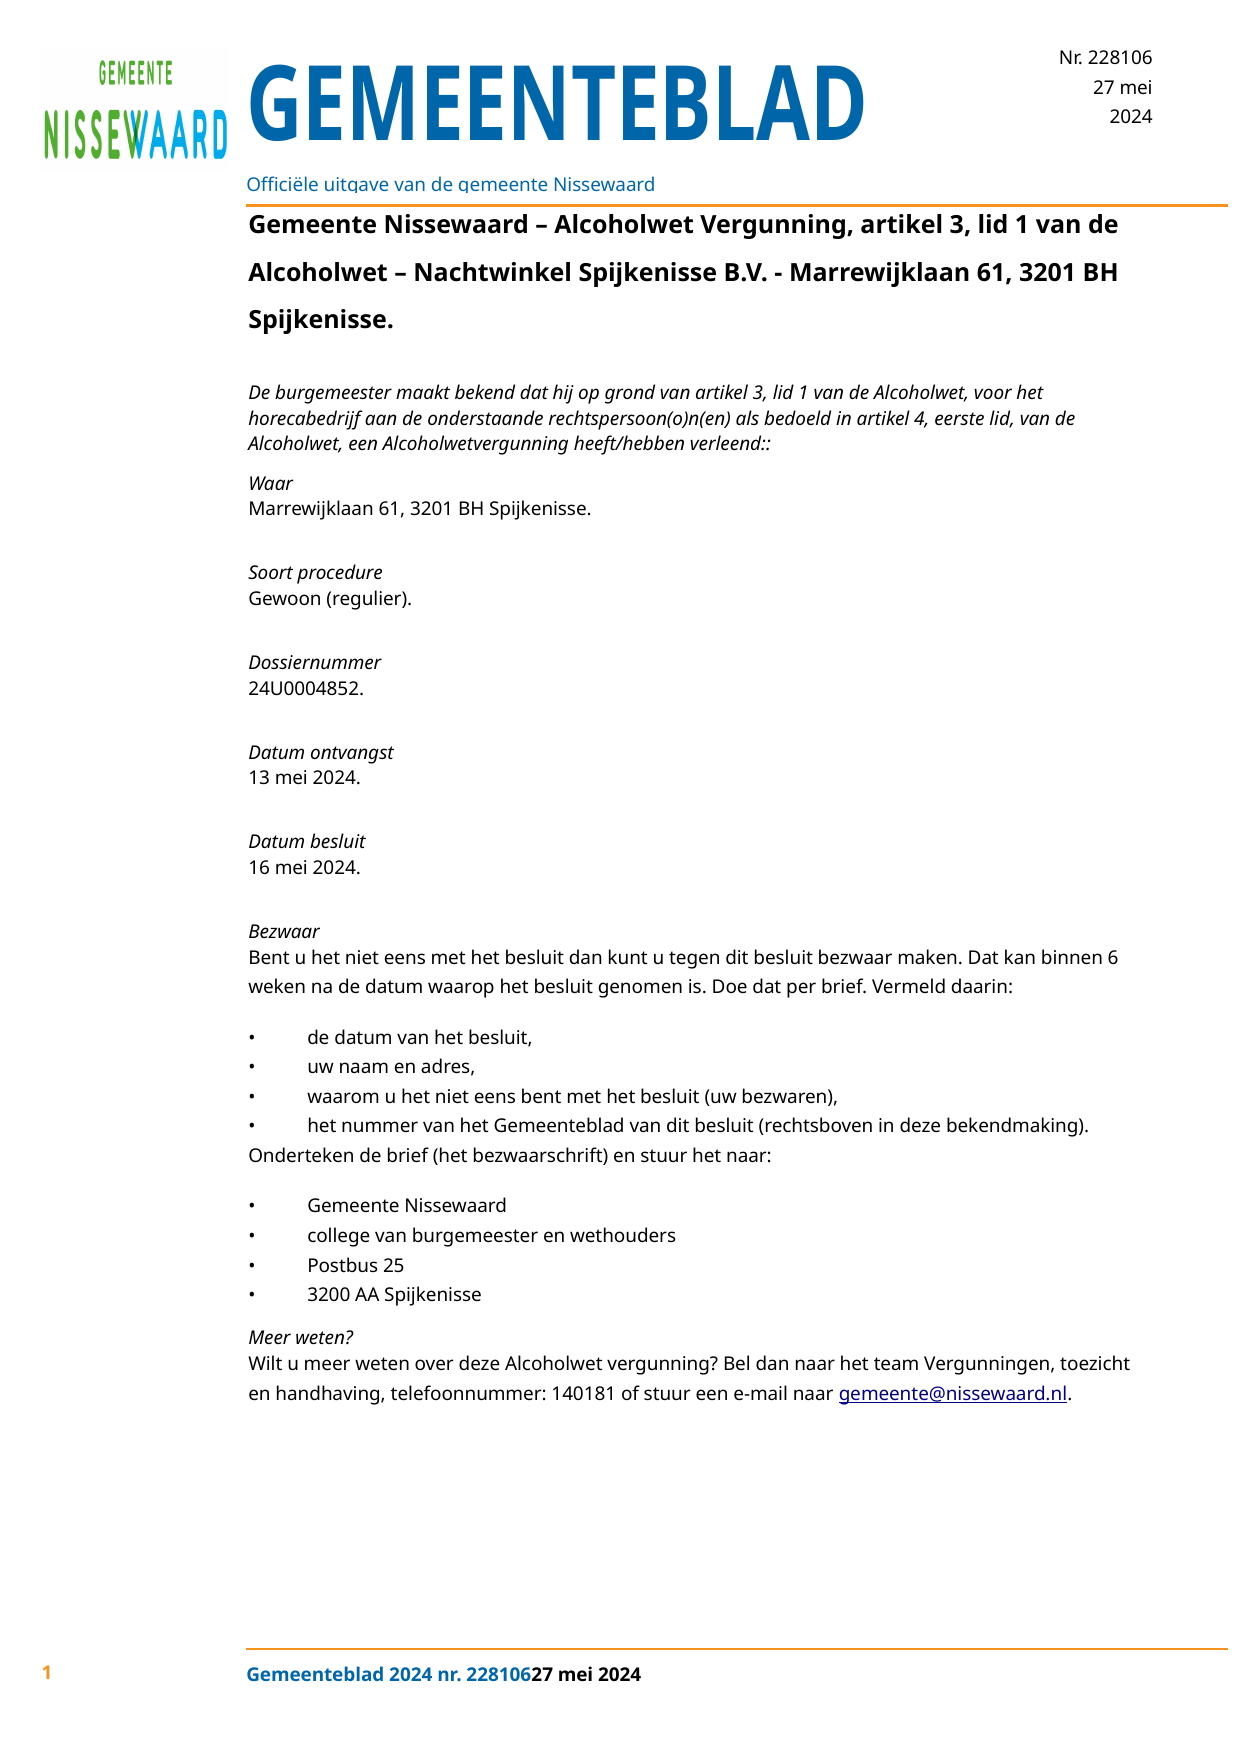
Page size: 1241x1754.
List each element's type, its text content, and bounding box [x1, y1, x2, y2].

text Soort procedure [248, 559, 1152, 585]
text Wilt u meer weten over deze Alcoholwet vergunning? Bel dan naar het team Vergunningen, toezicht en handhaving, telefoonnummer: 140181 of stuur een e-mail naar gemeente@nissewaard.nl. [248, 1350, 1152, 1406]
text Gewoon (regulier). [248, 585, 1152, 611]
text Datum besluit [248, 828, 1152, 854]
list waarom u het niet eens bent met het besluit (uw bezwaren), [248, 1083, 1152, 1109]
text 13 mei 2024. [248, 764, 1152, 790]
text Bent u het niet eens met het besluit dan kunt u tegen dit besluit bezwaar maken. Dat kan binnen 6 weken na de datum waarop het besluit genomen is. Doe dat per brief. Vermeld daarin: [248, 944, 1152, 999]
text 24U0004852. [248, 675, 1152, 701]
list de datum van het besluit, [248, 1024, 1152, 1050]
list 3200 AA Spijkenisse [248, 1281, 1152, 1307]
text Onderteken de brief (het bezwaarschrift) en stuur het naar: [248, 1142, 1152, 1168]
text Marrewijklaan 61, 3201 BH Spijkenisse. [248, 496, 1152, 521]
text Bezwaar [248, 918, 1152, 944]
list Gemeente Nissewaard [248, 1193, 1152, 1218]
text Datum ontvangst [248, 739, 1152, 764]
list college van burgemeester en wethouders [248, 1222, 1152, 1248]
text De burgemeester maakt bekend dat hij op grond van artikel 3, lid 1 van de Alcoholwet, voor het horecabedrijf aan de onderstaande rechtspersoon(o)n(en) als bedoeld in artikel 4, eerste lid, van de Alcoholwet, een Alcoholwetvergunning heeft/hebben verleend:: [248, 379, 1152, 456]
text Gemeente Nissewaard – Alcoholwet Vergunning, artikel 3, lid 1 van de Alcoholwet – Nachtwinkel Spijkenisse B.V. - Marrewijklaan 61, 3201 BH Spijkenisse. [248, 207, 1152, 336]
text Meer weten? [248, 1324, 1152, 1350]
picture [41, 47, 231, 172]
list Postbus 25 [248, 1252, 1152, 1278]
list het nummer van het Gemeenteblad van dit besluit (rechtsboven in deze bekendmaking). [248, 1113, 1152, 1138]
text Dossiernummer [248, 649, 1152, 675]
text Waar [248, 470, 1152, 496]
list uw naam en adres, [248, 1053, 1152, 1079]
text 16 mei 2024. [248, 854, 1152, 880]
